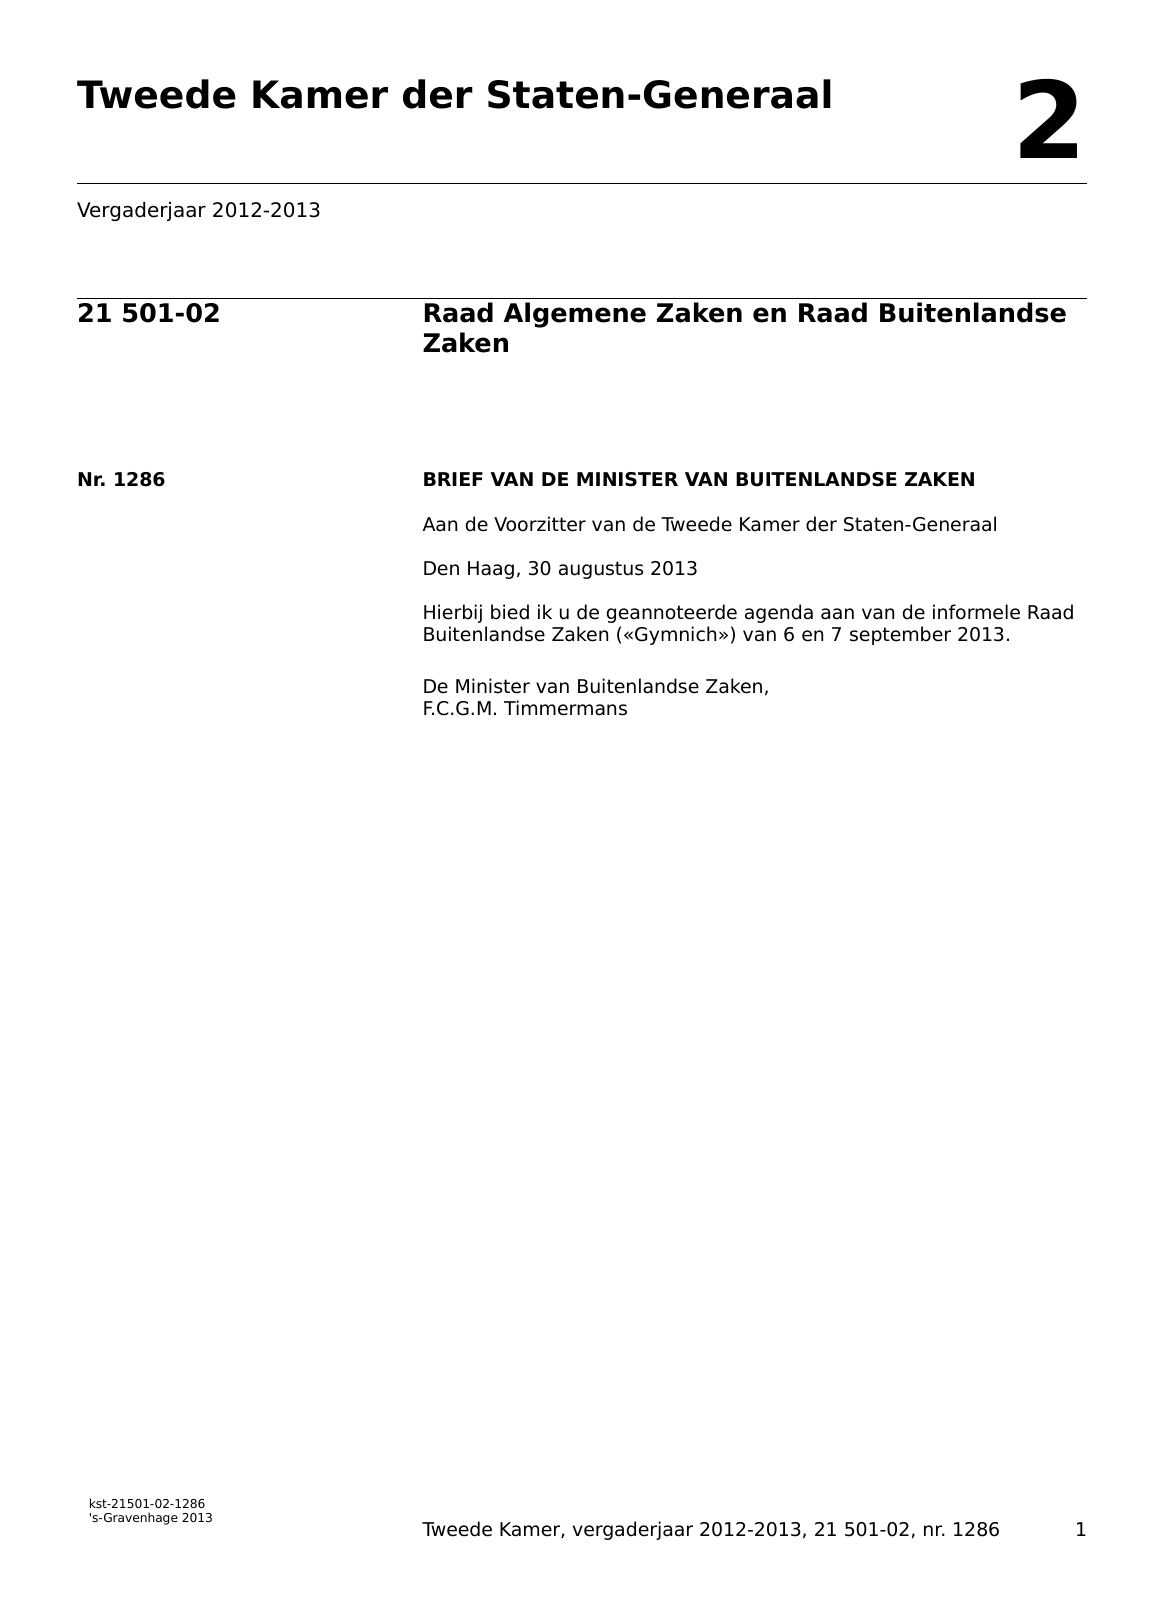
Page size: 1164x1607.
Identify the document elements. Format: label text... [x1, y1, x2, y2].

subtitle Nr. 1286 BRIEF VAN DE MINISTER VAN BUITENLANDSE ZAKEN [77, 469, 1087, 491]
text 's-Gravenhage 2013 [88, 1511, 323, 1525]
subtitle 21 501-02 Raad Algemene Zaken en Raad Buitenlandse Zaken [77, 299, 1087, 358]
table_header Tweede Kamer der Staten-Generaal [77, 59, 886, 183]
text Den Haag, 30 augustus 2013 [422, 558, 1087, 580]
text De Minister van Buitenlandse Zaken, F.C.G.M. Timmermans [422, 676, 1087, 720]
text Hierbij bied ik u de geannoteerde agenda aan van de informele Raad Buitenlandse Zaken («Gymnich») van 6 en 7 september 2013. [422, 602, 1087, 646]
text Aan de Voorzitter van de Tweede Kamer der Staten-Generaal [422, 513, 1087, 536]
text kst-21501-02-1286 [88, 1497, 323, 1511]
table_cell Vergaderjaar 2012-2013 [77, 184, 1087, 298]
table_header 2 [886, 59, 1087, 183]
